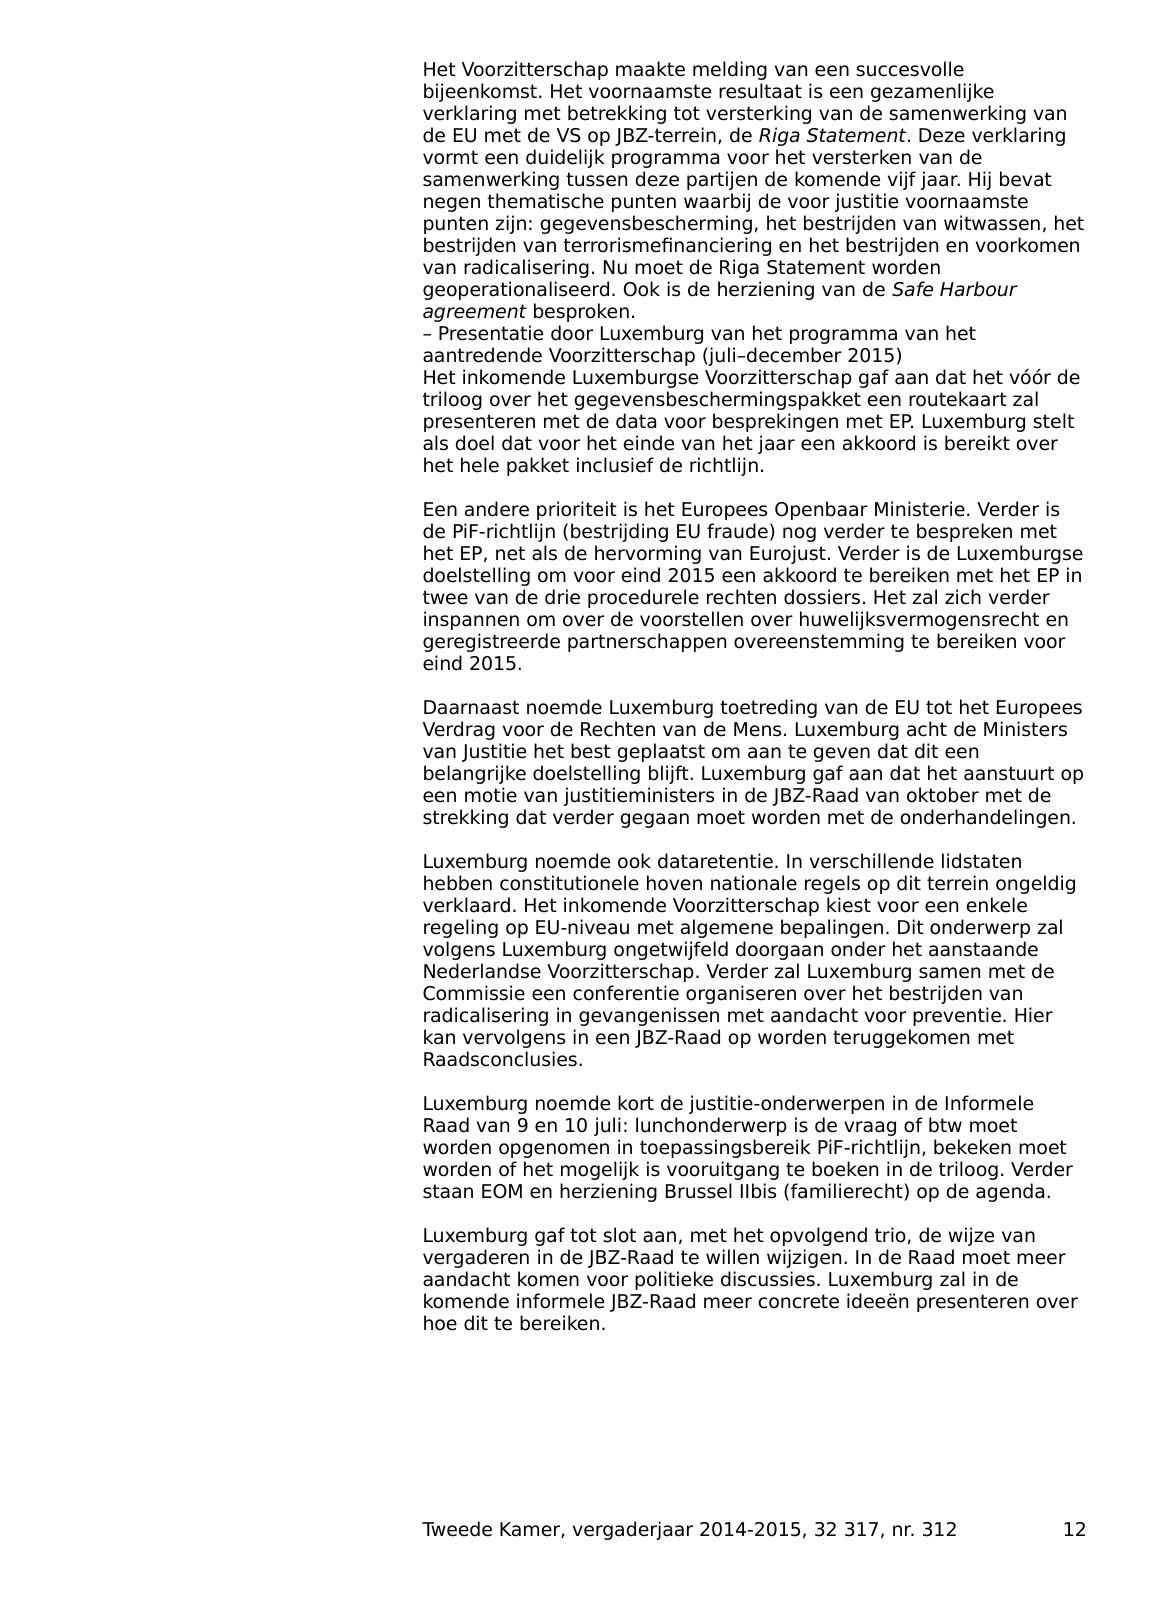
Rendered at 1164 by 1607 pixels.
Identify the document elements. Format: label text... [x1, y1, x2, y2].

text Luxemburg noemde kort de justitie-onderwerpen in de Informele Raad van 9 en 10 juli: lunchonderwerp is de vraag of btw moet worden opgenomen in toepassingsbereik PiF-richtlijn, bekeken moet worden of het mogelijk is vooruitgang te boeken in de triloog. Verder staan EOM en herziening Brussel IIbis (familierecht) op de agenda. [422, 1093, 1087, 1203]
text Het inkomende Luxemburgse Voorzitterschap gaf aan dat het vóór de triloog over het gegevensbeschermingspakket een routekaart zal presenteren met de data voor besprekingen met EP. Luxemburg stelt als doel dat voor het einde van het jaar een akkoord is bereikt over het hele pakket inclusief de richtlijn. [422, 367, 1087, 477]
text Een andere prioriteit is het Europees Openbaar Ministerie. Verder is de PiF-richtlijn (bestrijding EU fraude) nog verder te bespreken met het EP, net als de hervorming van Eurojust. Verder is de Luxemburgse doelstelling om voor eind 2015 een akkoord te bereiken met het EP in twee van de drie procedurele rechten dossiers. Het zal zich verder inspannen om over de voorstellen over huwelijksvermogensrecht en geregistreerde partnerschappen overeenstemming te bereiken voor eind 2015. [422, 499, 1087, 675]
text Luxemburg noemde ook dataretentie. In verschillende lidstaten hebben constitutionele hoven nationale regels op dit terrein ongeldig verklaard. Het inkomende Voorzitterschap kiest voor een enkele regeling op EU-niveau met algemene bepalingen. Dit onderwerp zal volgens Luxemburg ongetwijfeld doorgaan onder het aanstaande Nederlandse Voorzitterschap. Verder zal Luxemburg samen met de Commissie een conferentie organiseren over het bestrijden van radicalisering in gevangenissen met aandacht voor preventie. Hier kan vervolgens in een JBZ-Raad op worden teruggekomen met Raadsconclusies. [422, 851, 1087, 1071]
text Het Voorzitterschap maakte melding van een succesvolle bijeenkomst. Het voornaamste resultaat is een gezamenlijke verklaring met betrekking tot versterking van de samenwerking van de EU met de VS op JBZ-terrein, de Riga Statement. Deze verklaring vormt een duidelijk programma voor het versterken van de samenwerking tussen deze partijen de komende vijf jaar. Hij bevat negen thematische punten waarbij de voor justitie voornaamste punten zijn: gegevensbescherming, het bestrijden van witwassen, het bestrijden van terrorismefinanciering en het bestrijden en voorkomen van radicalisering. Nu moet de Riga Statement worden geoperationaliseerd. Ook is de herziening van de Safe Harbour agreement besproken. [422, 59, 1087, 323]
text – Presentatie door Luxemburg van het programma van het aantredende Voorzitterschap (juli–december 2015) [422, 323, 1087, 367]
text Daarnaast noemde Luxemburg toetreding van de EU tot het Europees Verdrag voor de Rechten van de Mens. Luxemburg acht de Ministers van Justitie het best geplaatst om aan te geven dat dit een belangrijke doelstelling blijft. Luxemburg gaf aan dat het aanstuurt op een motie van justitieministers in de JBZ-Raad van oktober met de strekking dat verder gegaan moet worden met de onderhandelingen. [422, 697, 1087, 829]
text Luxemburg gaf tot slot aan, met het opvolgend trio, de wijze van vergaderen in de JBZ-Raad te willen wijzigen. In de Raad moet meer aandacht komen voor politieke discussies. Luxemburg zal in de komende informele JBZ-Raad meer concrete ideeën presenteren over hoe dit te bereiken. [422, 1225, 1087, 1335]
